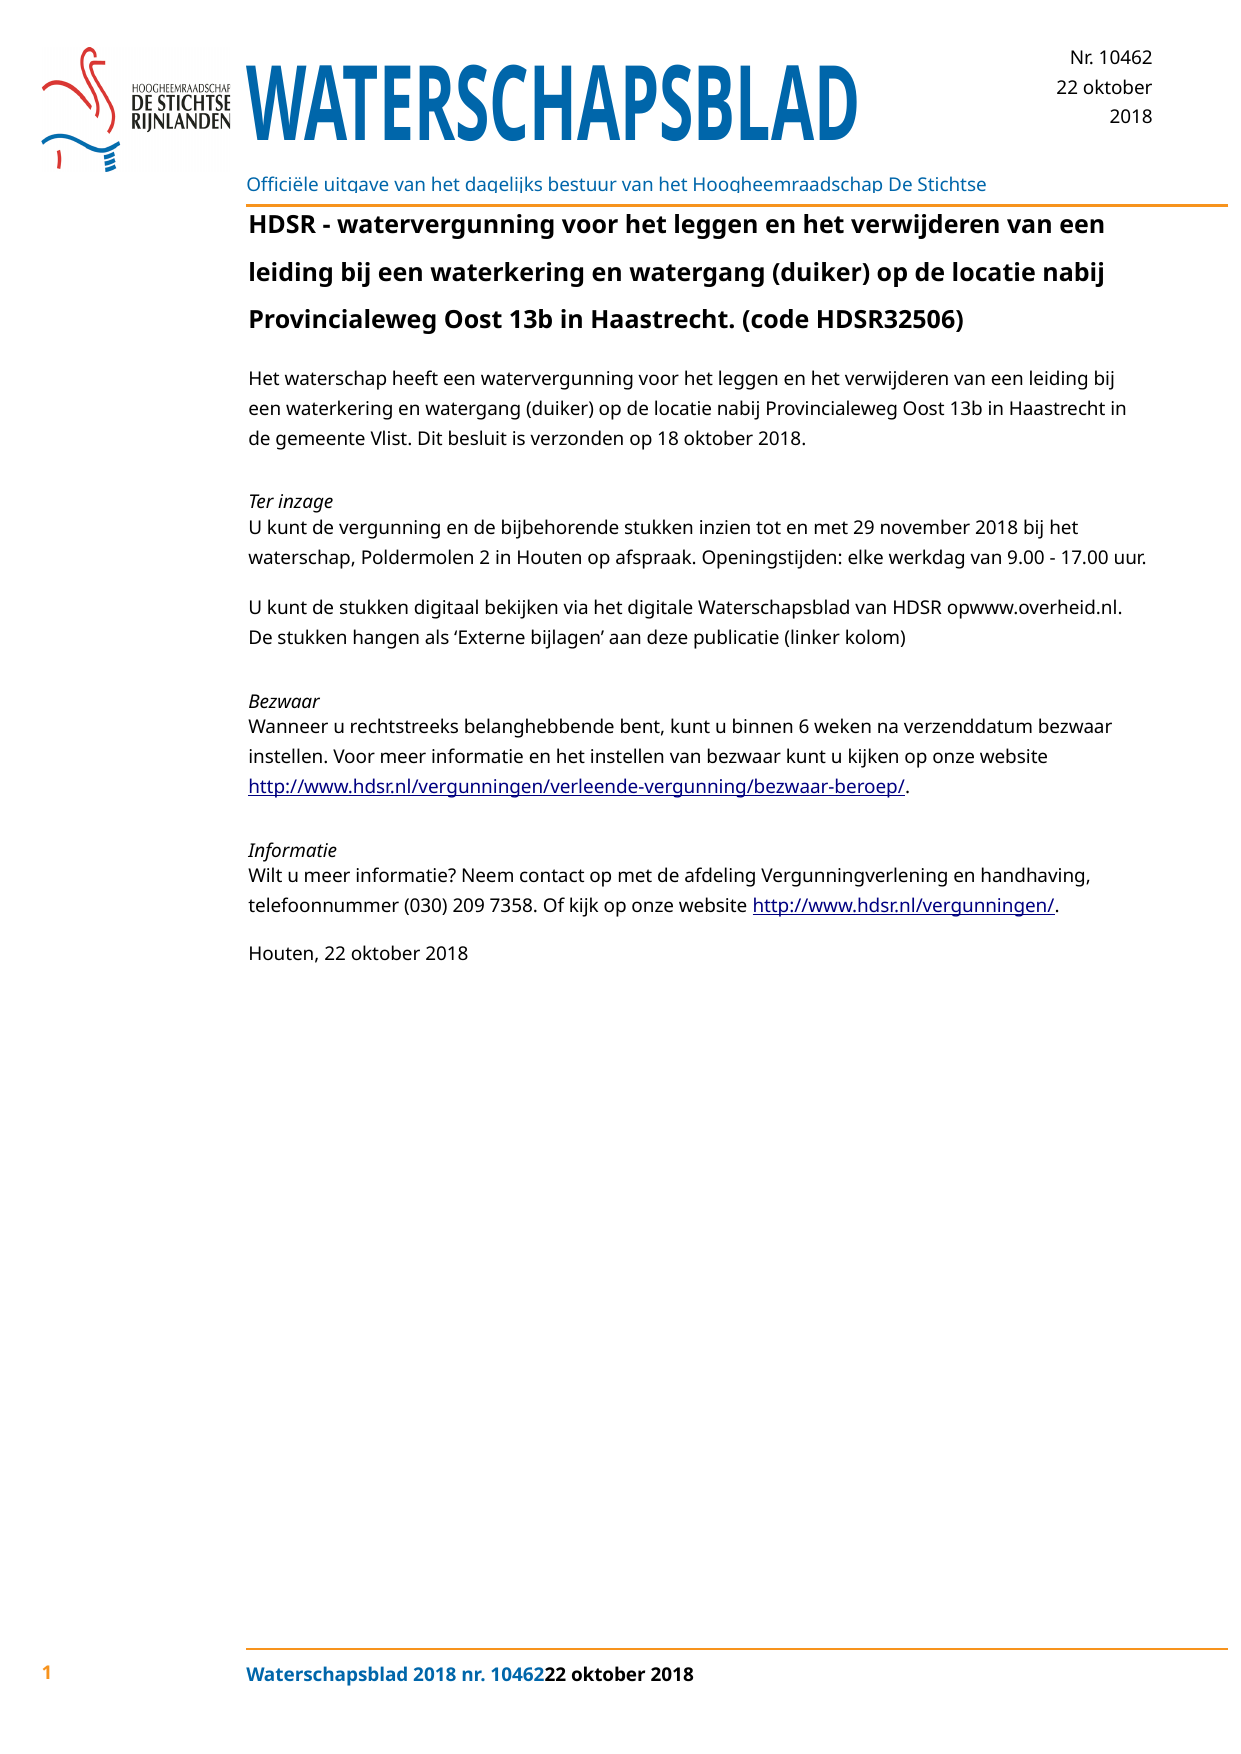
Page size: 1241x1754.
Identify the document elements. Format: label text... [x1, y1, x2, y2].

text Houten, 22 oktober 2018 [248, 940, 1152, 966]
text Het waterschap heeft een watervergunning voor het leggen en het verwijderen van een leiding bij een waterkering en watergang (duiker) op de locatie nabij Provincialeweg Oost 13b in Haastrecht in de gemeente Vlist. Dit besluit is verzonden op 18 oktober 2018. [248, 366, 1152, 450]
text Bezwaar [248, 688, 1152, 714]
text Informatie [248, 837, 1152, 862]
text Ter inzage [248, 489, 1152, 514]
text U kunt de stukken digitaal bekijken via het digitale Waterschapsblad van HDSR opwww.overheid.nl. De stukken hangen als ‘Externe bijlagen’ aan deze publicatie (linker kolom) [248, 594, 1152, 650]
text HDSR - watervergunning voor het leggen en het verwijderen van een leiding bij een waterkering en watergang (duiker) op de locatie nabij Provincialeweg Oost 13b in Haastrecht. (code HDSR32506) [248, 207, 1152, 336]
picture [41, 47, 231, 172]
text Wanneer u rechtstreeks belanghebbende bent, kunt u binnen 6 weken na verzenddatum bezwaar instellen. Voor meer informatie en het instellen van bezwaar kunt u kijken op onze website http://www.hdsr.nl/vergunningen/verleende-vergunning/bezwaar-beroep/. [248, 714, 1152, 798]
text Wilt u meer informatie? Neem contact op met de afdeling Vergunningverlening en handhaving, telefoonnummer (030) 209 7358. Of kijk op onze website http://www.hdsr.nl/vergunningen/. [248, 862, 1152, 918]
text U kunt de vergunning en de bijbehorende stukken inzien tot en met 29 november 2018 bij het waterschap, Poldermolen 2 in Houten op afspraak. Openingstijden: elke werkdag van 9.00 - 17.00 uur. [248, 514, 1152, 570]
